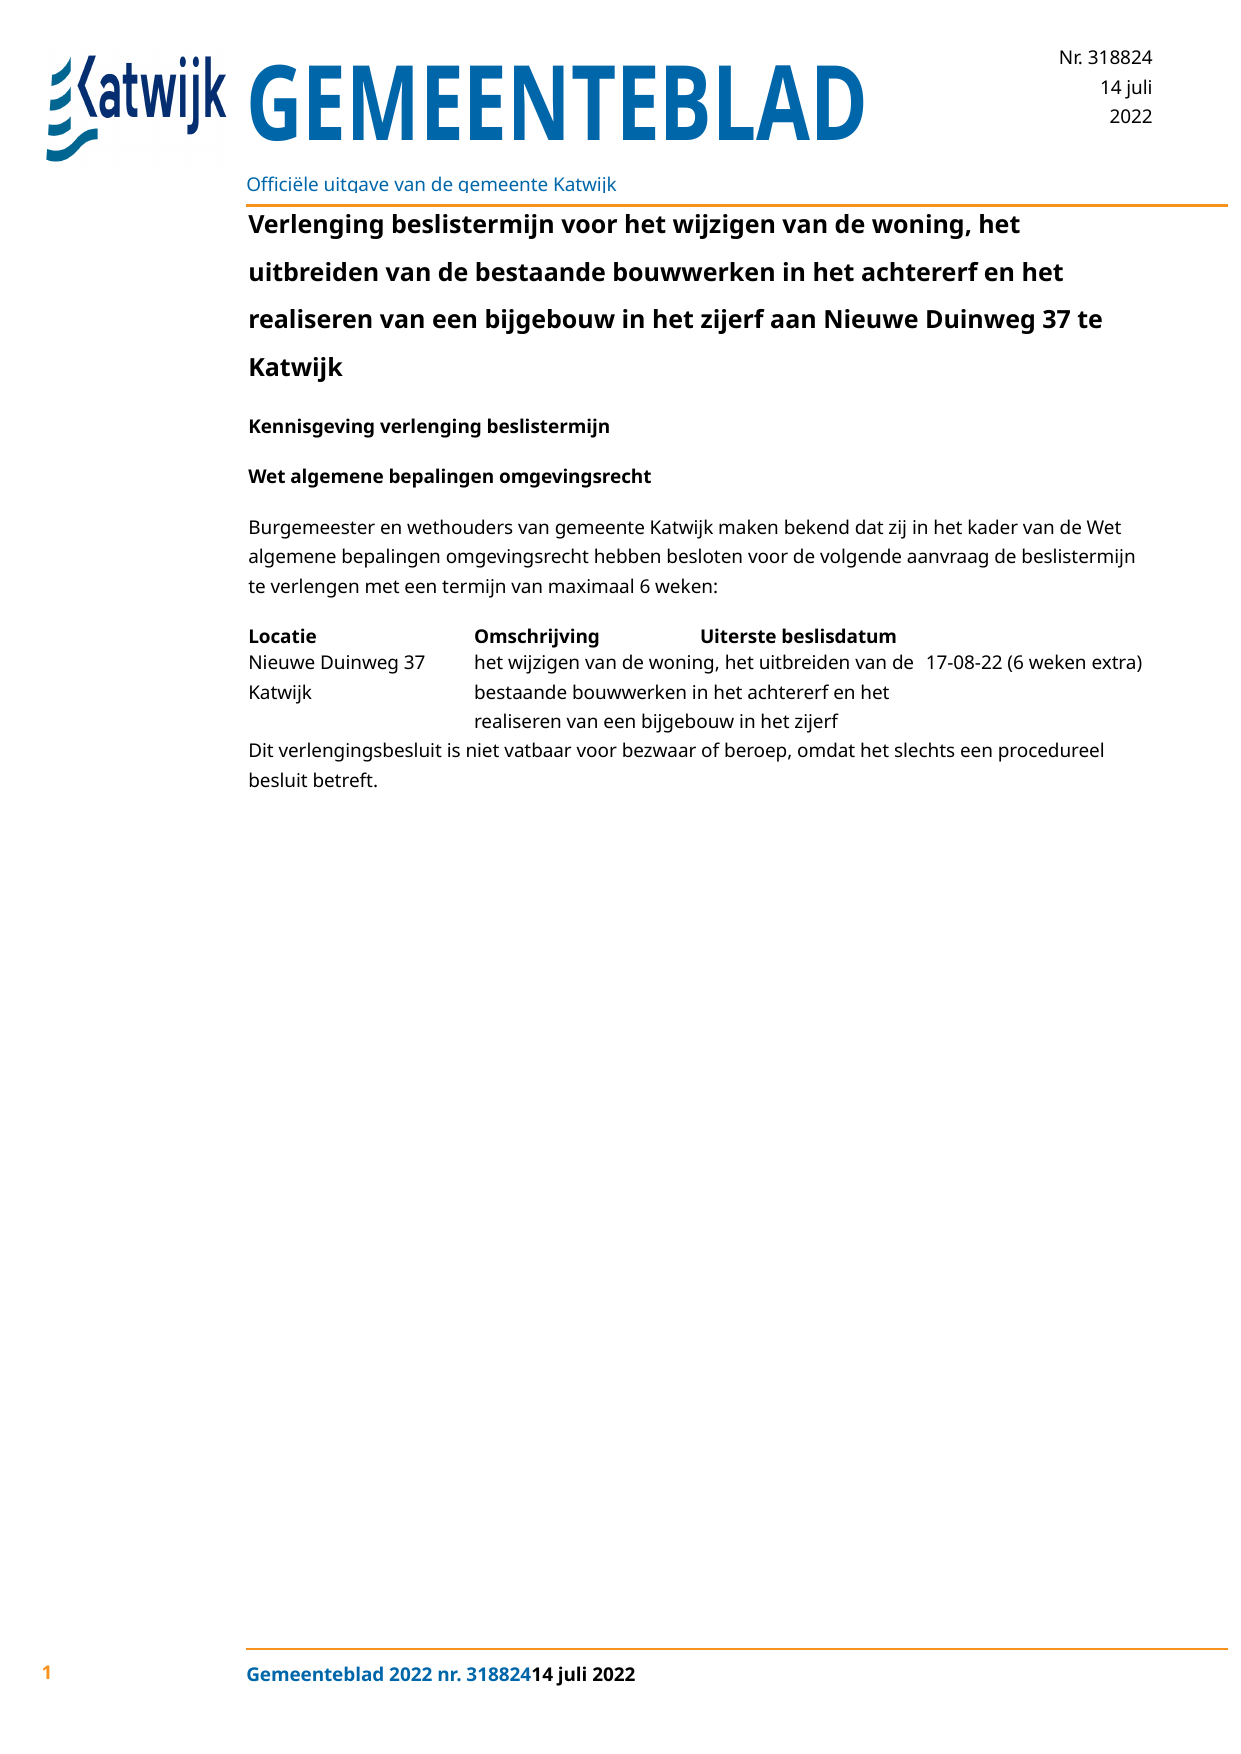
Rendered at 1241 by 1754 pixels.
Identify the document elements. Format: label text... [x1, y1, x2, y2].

text Verlenging beslistermijn voor het wijzigen van de woning, het uitbreiden van de bestaande bouwwerken in het achtererf en het realiseren van een bijgebouw in het zijerf aan Nieuwe Duinweg 37 te Katwijk [248, 207, 1152, 384]
picture [41, 47, 231, 172]
text Wet algemene bepalingen omgevingsrecht [248, 463, 1152, 489]
table_header Omschrijving [474, 624, 700, 649]
table_cell het wijzigen van de woning, het uitbreiden van de bestaande bouwwerken in het achtererf en het realiseren van een bijgebouw in het zijerf [474, 649, 926, 734]
text Kennisgeving verlenging beslistermijn [248, 413, 1152, 439]
text Dit verlengingsbesluit is niet vatbaar voor bezwaar of beroep, omdat het slechts een procedureel besluit betreft. [248, 737, 1152, 793]
table_cell 17-08-22 (6 weken extra) [926, 649, 1152, 734]
text Burgemeester en wethouders van gemeente Katwijk maken bekend dat zij in het kader van de Wet algemene bepalingen omgevingsrecht hebben besloten voor de volgende aanvraag de beslistermijn te verlengen met een termijn van maximaal 6 weken: [248, 514, 1152, 599]
table_cell Nieuwe Duinweg 37 Katwijk [248, 649, 474, 734]
table_header Uiterste beslisdatum [700, 624, 1152, 649]
table_header Locatie [248, 624, 474, 649]
